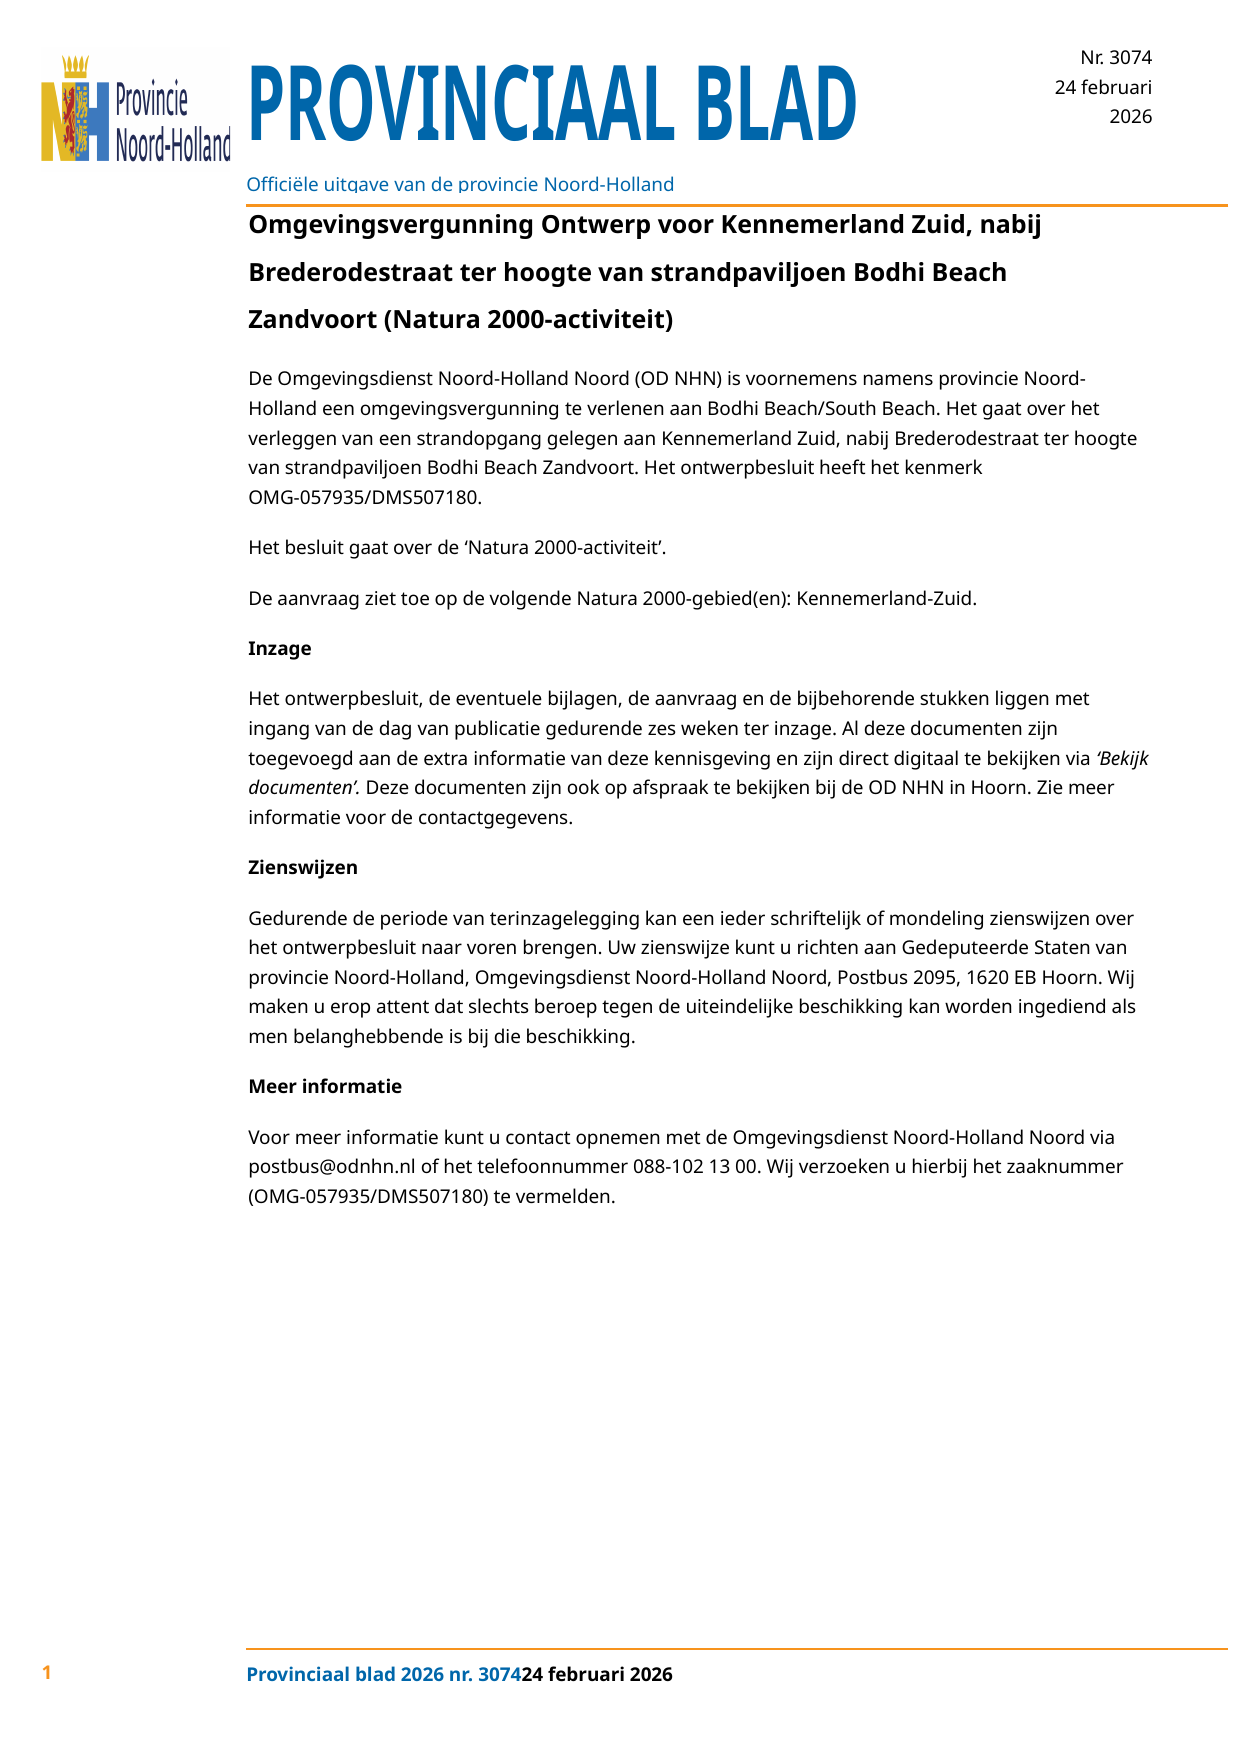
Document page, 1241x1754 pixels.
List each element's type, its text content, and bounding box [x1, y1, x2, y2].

text Het ontwerpbesluit, de eventuele bijlagen, de aanvraag en de bijbehorende stukken liggen met ingang van de dag van publicatie gedurende zes weken ter inzage. Al deze documenten zijn toegevoegd aan de extra informatie van deze kennisgeving en zijn direct digitaal te bekijken via ‘Bekijk documenten’. Deze documenten zijn ook op afspraak te bekijken bij de OD NHN in Hoorn. Zie meer informatie voor de contactgegevens. [248, 686, 1152, 829]
text Gedurende de periode van terinzagelegging kan een ieder schriftelijk of mondeling zienswijzen over het ontwerpbesluit naar voren brengen. Uw zienswijze kunt u richten aan Gedeputeerde Staten van provincie Noord-Holland, Omgevingsdienst Noord-Holland Noord, Postbus 2095, 1620 EB Hoorn. Wij maken u erop attent dat slechts beroep tegen de uiteindelijke beschikking kan worden ingediend als men belanghebbende is bij die beschikking. [248, 905, 1152, 1049]
text Inzage [248, 635, 1152, 661]
text Meer informatie [248, 1073, 1152, 1099]
text Voor meer informatie kunt u contact opnemen met de Omgevingsdienst Noord-Holland Noord via postbus@odnhn.nl of het telefoonnummer 088-102 13 00. Wij verzoeken u hierbij het zaaknummer (OMG-057935/DMS507180) te vermelden. [248, 1124, 1152, 1209]
text Zienswijzen [248, 854, 1152, 880]
picture [41, 47, 231, 172]
text De aanvraag ziet toe op de volgende Natura 2000-gebied(en): Kennemerland-Zuid. [248, 585, 1152, 610]
text De Omgevingsdienst Noord-Holland Noord (OD NHN) is voornemens namens provincie Noord-Holland een omgevingsvergunning te verlenen aan Bodhi Beach/South Beach. Het gaat over het verleggen van een strandopgang gelegen aan Kennemerland Zuid, nabij Brederodestraat ter hoogte van strandpaviljoen Bodhi Beach Zandvoort. Het ontwerpbesluit heeft het kenmerk OMG-057935/DMS507180. [248, 366, 1152, 509]
text Omgevingsvergunning Ontwerp voor Kennemerland Zuid, nabij Brederodestraat ter hoogte van strandpaviljoen Bodhi Beach Zandvoort (Natura 2000-activiteit) [248, 207, 1152, 336]
text Het besluit gaat over de ‘Natura 2000-activiteit’. [248, 534, 1152, 560]
